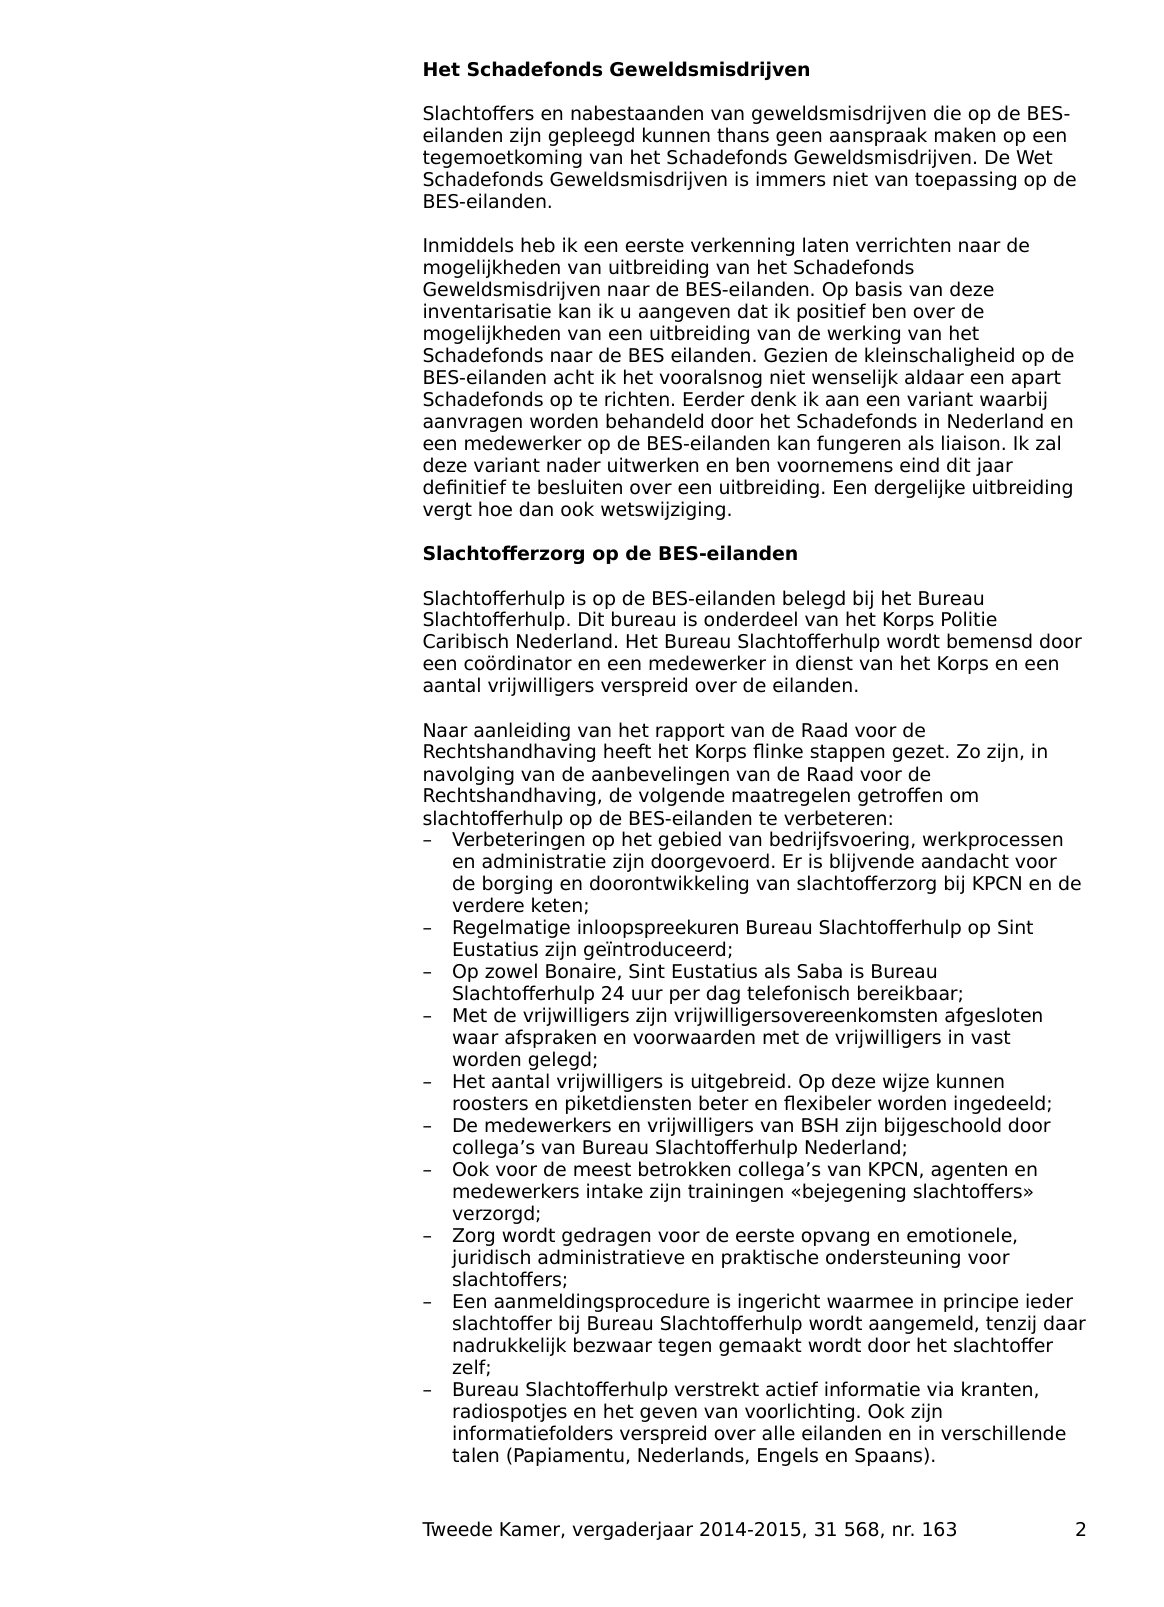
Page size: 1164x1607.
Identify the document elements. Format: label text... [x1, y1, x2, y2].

subtitle Slachtofferzorg op de BES-eilanden [422, 543, 1087, 565]
text – Met de vrijwilligers zijn vrijwilligersovereenkomsten afgesloten waar afspraken en voorwaarden met de vrijwilligers in vast worden gelegd; [422, 1005, 1087, 1071]
text Slachtoffers en nabestaanden van geweldsmisdrijven die op de BES-eilanden zijn gepleegd kunnen thans geen aanspraak maken op een tegemoetkoming van het Schadefonds Geweldsmisdrijven. De Wet Schadefonds Geweldsmisdrijven is immers niet van toepassing op de BES-eilanden. [422, 103, 1087, 213]
text – Zorg wordt gedragen voor de eerste opvang en emotionele, juridisch administratieve en praktische ondersteuning voor slachtoffers; [422, 1225, 1087, 1291]
text – Bureau Slachtofferhulp verstrekt actief informatie via kranten, radiospotjes en het geven van voorlichting. Ook zijn informatiefolders verspreid over alle eilanden en in verschillende talen (Papiamentu, Nederlands, Engels en Spaans). [422, 1379, 1087, 1467]
text – Het aantal vrijwilligers is uitgebreid. Op deze wijze kunnen roosters en piketdiensten beter en flexibeler worden ingedeeld; [422, 1071, 1087, 1115]
text Slachtofferhulp is op de BES-eilanden belegd bij het Bureau Slachtofferhulp. Dit bureau is onderdeel van het Korps Politie Caribisch Nederland. Het Bureau Slachtofferhulp wordt bemensd door een coördinator en een medewerker in dienst van het Korps en een aantal vrijwilligers verspreid over de eilanden. [422, 587, 1087, 697]
text – Op zowel Bonaire, Sint Eustatius als Saba is Bureau Slachtofferhulp 24 uur per dag telefonisch bereikbaar; [422, 961, 1087, 1005]
text – Regelmatige inloopspreekuren Bureau Slachtofferhulp op Sint Eustatius zijn geïntroduceerd; [422, 917, 1087, 961]
text – Verbeteringen op het gebied van bedrijfsvoering, werkprocessen en administratie zijn doorgevoerd. Er is blijvende aandacht voor de borging en doorontwikkeling van slachtofferzorg bij KPCN en de verdere keten; [422, 829, 1087, 917]
text – Een aanmeldingsprocedure is ingericht waarmee in principe ieder slachtoffer bij Bureau Slachtofferhulp wordt aangemeld, tenzij daar nadrukkelijk bezwaar tegen gemaakt wordt door het slachtoffer zelf; [422, 1291, 1087, 1379]
text Inmiddels heb ik een eerste verkenning laten verrichten naar de mogelijkheden van uitbreiding van het Schadefonds Geweldsmisdrijven naar de BES-eilanden. Op basis van deze inventarisatie kan ik u aangeven dat ik positief ben over de mogelijkheden van een uitbreiding van de werking van het Schadefonds naar de BES eilanden. Gezien de kleinschaligheid op de BES-eilanden acht ik het vooralsnog niet wenselijk aldaar een apart Schadefonds op te richten. Eerder denk ik aan een variant waarbij aanvragen worden behandeld door het Schadefonds in Nederland en een medewerker op de BES-eilanden kan fungeren als liaison. Ik zal deze variant nader uitwerken en ben voornemens eind dit jaar definitief te besluiten over een uitbreiding. Een dergelijke uitbreiding vergt hoe dan ook wetswijziging. [422, 235, 1087, 521]
subtitle Het Schadefonds Geweldsmisdrijven [422, 59, 1087, 81]
text – Ook voor de meest betrokken collega’s van KPCN, agenten en medewerkers intake zijn trainingen «bejegening slachtoffers» verzorgd; [422, 1159, 1087, 1225]
text Naar aanleiding van het rapport van de Raad voor de Rechtshandhaving heeft het Korps flinke stappen gezet. Zo zijn, in navolging van de aanbevelingen van de Raad voor de Rechtshandhaving, de volgende maatregelen getroffen om slachtofferhulp op de BES-eilanden te verbeteren: [422, 719, 1087, 829]
text – De medewerkers en vrijwilligers van BSH zijn bijgeschoold door collega’s van Bureau Slachtofferhulp Nederland; [422, 1115, 1087, 1159]
